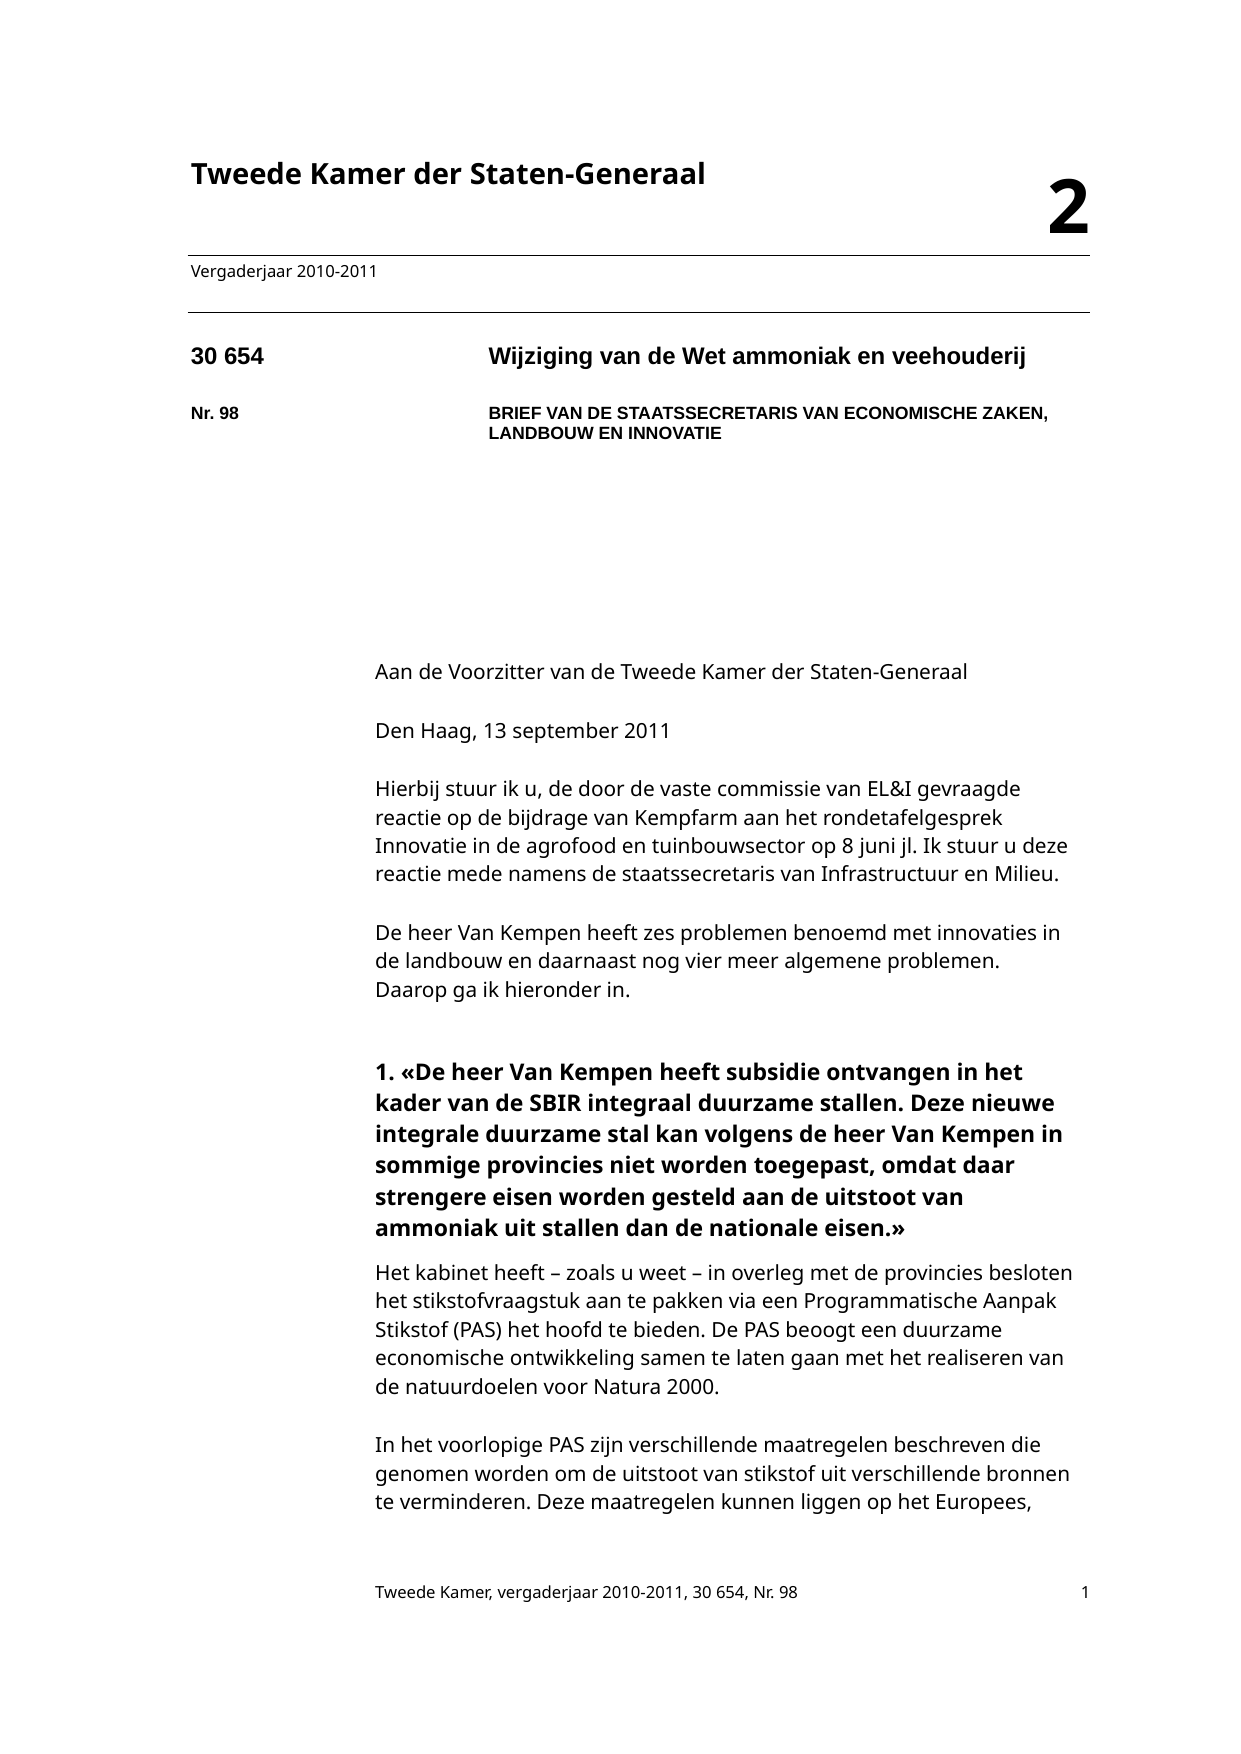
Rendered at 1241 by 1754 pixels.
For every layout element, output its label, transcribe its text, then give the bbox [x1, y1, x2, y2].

table_header 2 [910, 150, 1090, 255]
subtitle 1. «De heer Van Kempen heeft subsidie ontvangen in het kader van de SBIR integraal duurzame stallen. Deze nieuwe integrale duurzame stal kan volgens de heer Van Kempen in sommige provincies niet worden toegepast, omdat daar strengere eisen worden gesteld aan de uitstoot van ammoniak uit stallen dan de nationale eisen.» [375, 1056, 1090, 1243]
text De heer Van Kempen heeft zes problemen benoemd met innovaties in de landbouw en daarnaast nog vier meer algemene problemen. [375, 918, 1090, 975]
table_cell [188, 313, 485, 339]
table_header Tweede Kamer der Staten-Generaal [188, 150, 909, 255]
table_cell Vergaderjaar 2010-2011 [188, 256, 485, 312]
text Den Haag, 13 september 2011 [375, 716, 1090, 744]
table_cell [485, 313, 1090, 339]
text Aan de Voorzitter van de Tweede Kamer der Staten-Generaal [375, 657, 1090, 686]
table_cell Wijziging van de Wet ammoniak en veehouderij [485, 339, 1090, 399]
text In het voorlopige PAS zijn verschillende maatregelen beschreven die genomen worden om de uitstoot van stikstof uit verschillende bronnen te verminderen. Deze maatregelen kunnen liggen op het Europees, [375, 1430, 1090, 1516]
text Daarop ga ik hieronder in. [375, 975, 1090, 1003]
table_cell BRIEF VAN DE STAATSSECRETARIS VAN ECONOMISCHE ZAKEN, LANDBOUW EN INNOVATIE [485, 399, 1090, 539]
table_cell [485, 256, 1090, 312]
text Hierbij stuur ik u, de door de vaste commissie van EL&I gevraagde reactie op de bijdrage van Kempfarm aan het rondetafelgesprek Innovatie in de agrofood en tuinbouwsector op 8 juni jl. Ik stuur u deze reactie mede namens de staatssecretaris van Infrastructuur en Milieu. [375, 774, 1090, 888]
text Het kabinet heeft – zoals u weet – in overleg met de provincies besloten het stikstofvraagstuk aan te pakken via een Programmatische Aanpak Stikstof (PAS) het hoofd te bieden. De PAS beoogt een duurzame economische ontwikkeling samen te laten gaan met het realiseren van de natuurdoelen voor Natura 2000. [375, 1258, 1090, 1400]
table_cell Nr. 98 [188, 399, 485, 539]
table_cell 30 654 [188, 339, 485, 399]
